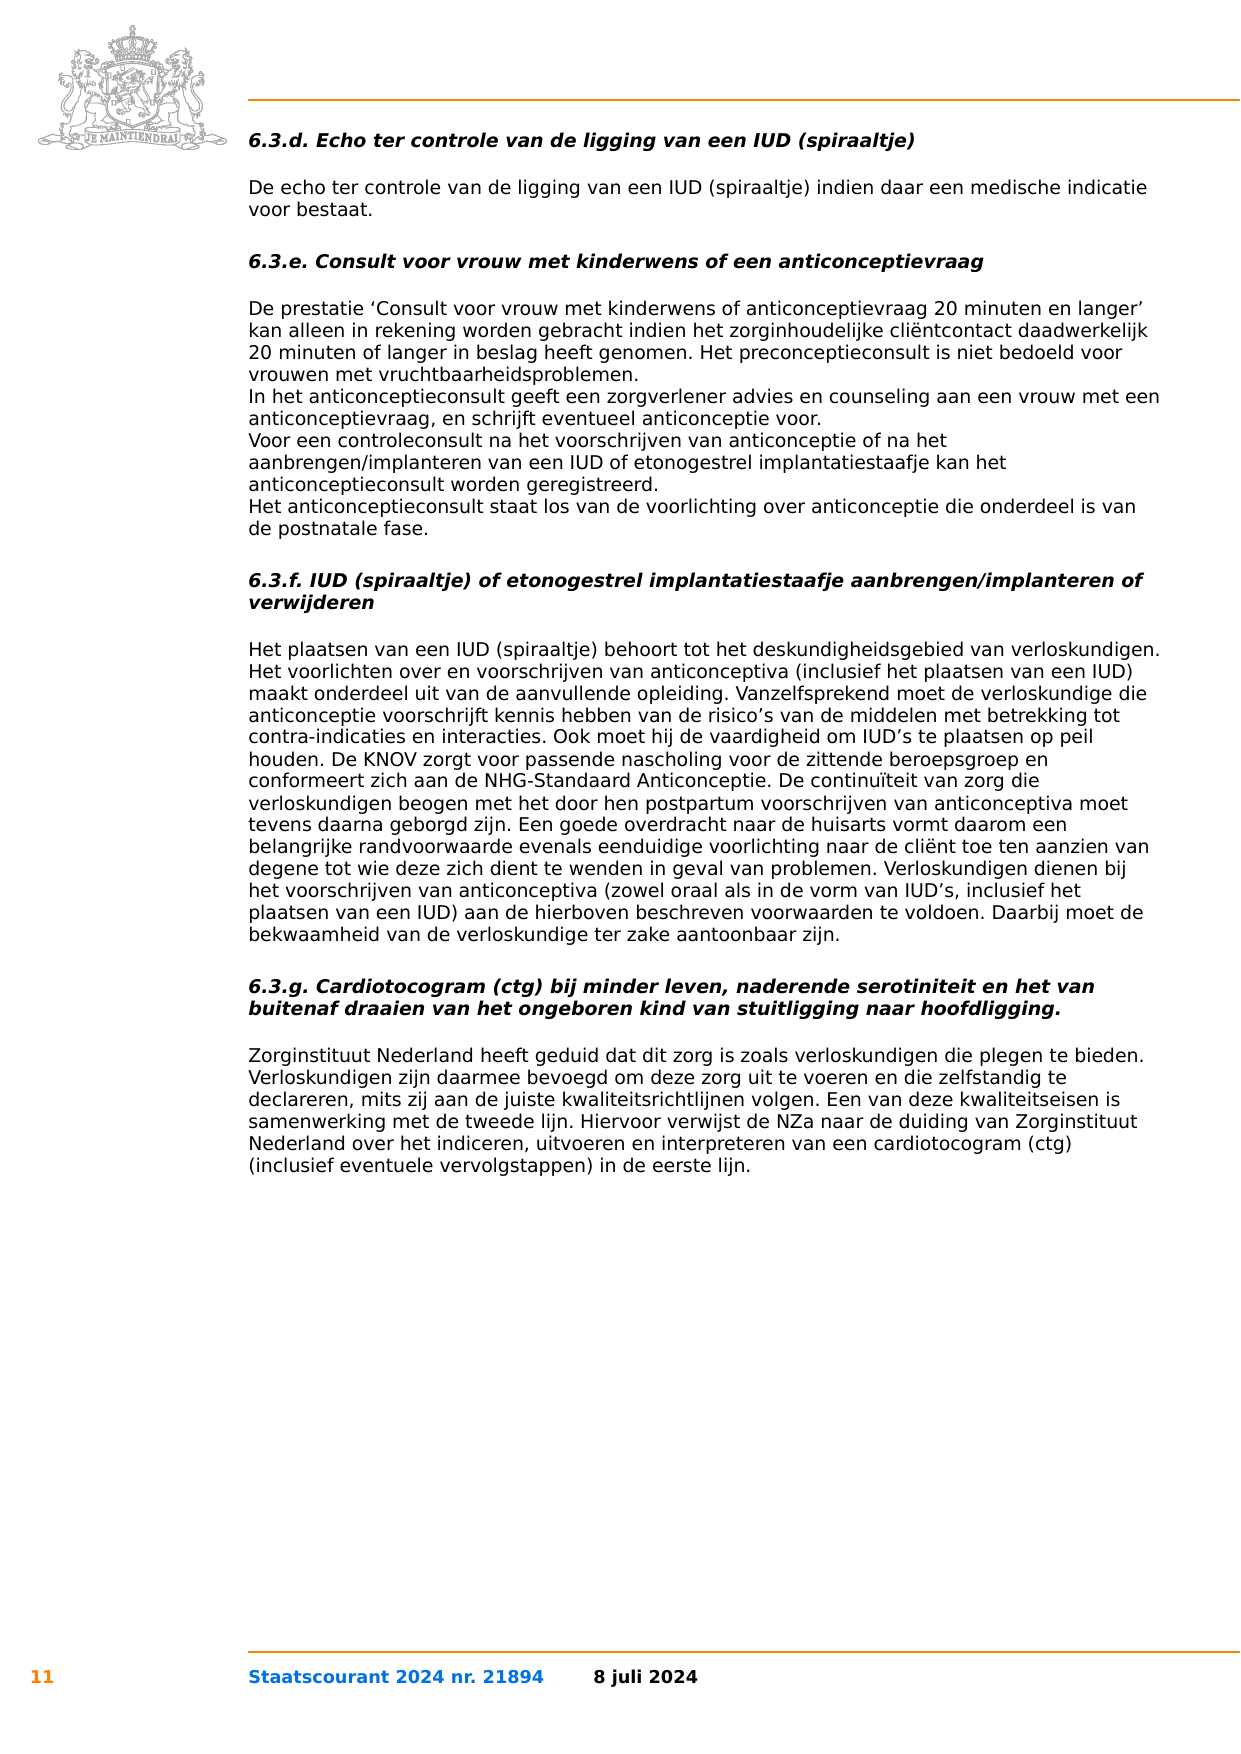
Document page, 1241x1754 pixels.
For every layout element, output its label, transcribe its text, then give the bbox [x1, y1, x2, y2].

picture [38, 25, 227, 150]
text In het anticonceptieconsult geeft een zorgverlener advies en counseling aan een vrouw met een anticonceptievraag, en schrijft eventueel anticonceptie voor. [248, 386, 1163, 430]
subtitle 6.3.g. Cardiotocogram (ctg) bij minder leven, naderende serotiniteit en het van buitenaf draaien van het ongeboren kind van stuitligging naar hoofdligging. [248, 976, 1163, 1020]
text De echo ter controle van de ligging van een IUD (spiraaltje) indien daar een medische indicatie voor bestaat. [248, 177, 1163, 221]
text Het plaatsen van een IUD (spiraaltje) behoort tot het deskundigheidsgebied van verloskundigen. Het voorlichten over en voorschrijven van anticonceptiva (inclusief het plaatsen van een IUD) maakt onderdeel uit van de aanvullende opleiding. Vanzelfsprekend moet de verloskundige die anticonceptie voorschrijft kennis hebben van de risico’s van de middelen met betrekking tot contra-indicaties en interacties. Ook moet hij de vaardigheid om IUD’s te plaatsen op peil houden. De KNOV zorgt voor passende nascholing voor de zittende beroepsgroep en conformeert zich aan de NHG-Standaard Anticonceptie. De continuïteit van zorg die verloskundigen beogen met het door hen postpartum voorschrijven van anticonceptiva moet tevens daarna geborgd zijn. Een goede overdracht naar de huisarts vormt daarom een belangrijke randvoorwaarde evenals eenduidige voorlichting naar de cliënt toe ten aanzien van degene tot wie deze zich dient te wenden in geval van problemen. Verloskundigen dienen bij het voorschrijven van anticonceptiva (zowel oraal als in de vorm van IUD’s, inclusief het plaatsen van een IUD) aan de hierboven beschreven voorwaarden te voldoen. Daarbij moet de bekwaamheid van de verloskundige ter zake aantoonbaar zijn. [248, 638, 1163, 946]
text Zorginstituut Nederland heeft geduid dat dit zorg is zoals verloskundigen die plegen te bieden. Verloskundigen zijn daarmee bevoegd om deze zorg uit te voeren en die zelfstandig te declareren, mits zij aan de juiste kwaliteitsrichtlijnen volgen. Een van deze kwaliteitseisen is samenwerking met de tweede lijn. Hiervoor verwijst de NZa naar de duiding van Zorginstituut Nederland over het indiceren, uitvoeren en interpreteren van een cardiotocogram (ctg) (inclusief eventuele vervolgstappen) in de eerste lijn. [248, 1045, 1163, 1177]
subtitle 6.3.e. Consult voor vrouw met kinderwens of een anticonceptievraag [248, 251, 1163, 273]
subtitle 6.3.d. Echo ter controle van de ligging van een IUD (spiraaltje) [248, 130, 1163, 152]
subtitle 6.3.f. IUD (spiraaltje) of etonogestrel implantatiestaafje aanbrengen/implanteren of verwijderen [248, 569, 1163, 613]
text Het anticonceptieconsult staat los van de voorlichting over anticonceptie die onderdeel is van de postnatale fase. [248, 496, 1163, 539]
text De prestatie ‘Consult voor vrouw met kinderwens of anticonceptievraag 20 minuten en langer’ kan alleen in rekening worden gebracht indien het zorginhoudelijke cliëntcontact daadwerkelijk 20 minuten of langer in beslag heeft genomen. Het preconceptieconsult is niet bedoeld voor vrouwen met vruchtbaarheidsproblemen. [248, 298, 1163, 386]
text Voor een controleconsult na het voorschrijven van anticonceptie of na het aanbrengen/implanteren van een IUD of etonogestrel implantatiestaafje kan het anticonceptieconsult worden geregistreerd. [248, 430, 1163, 496]
